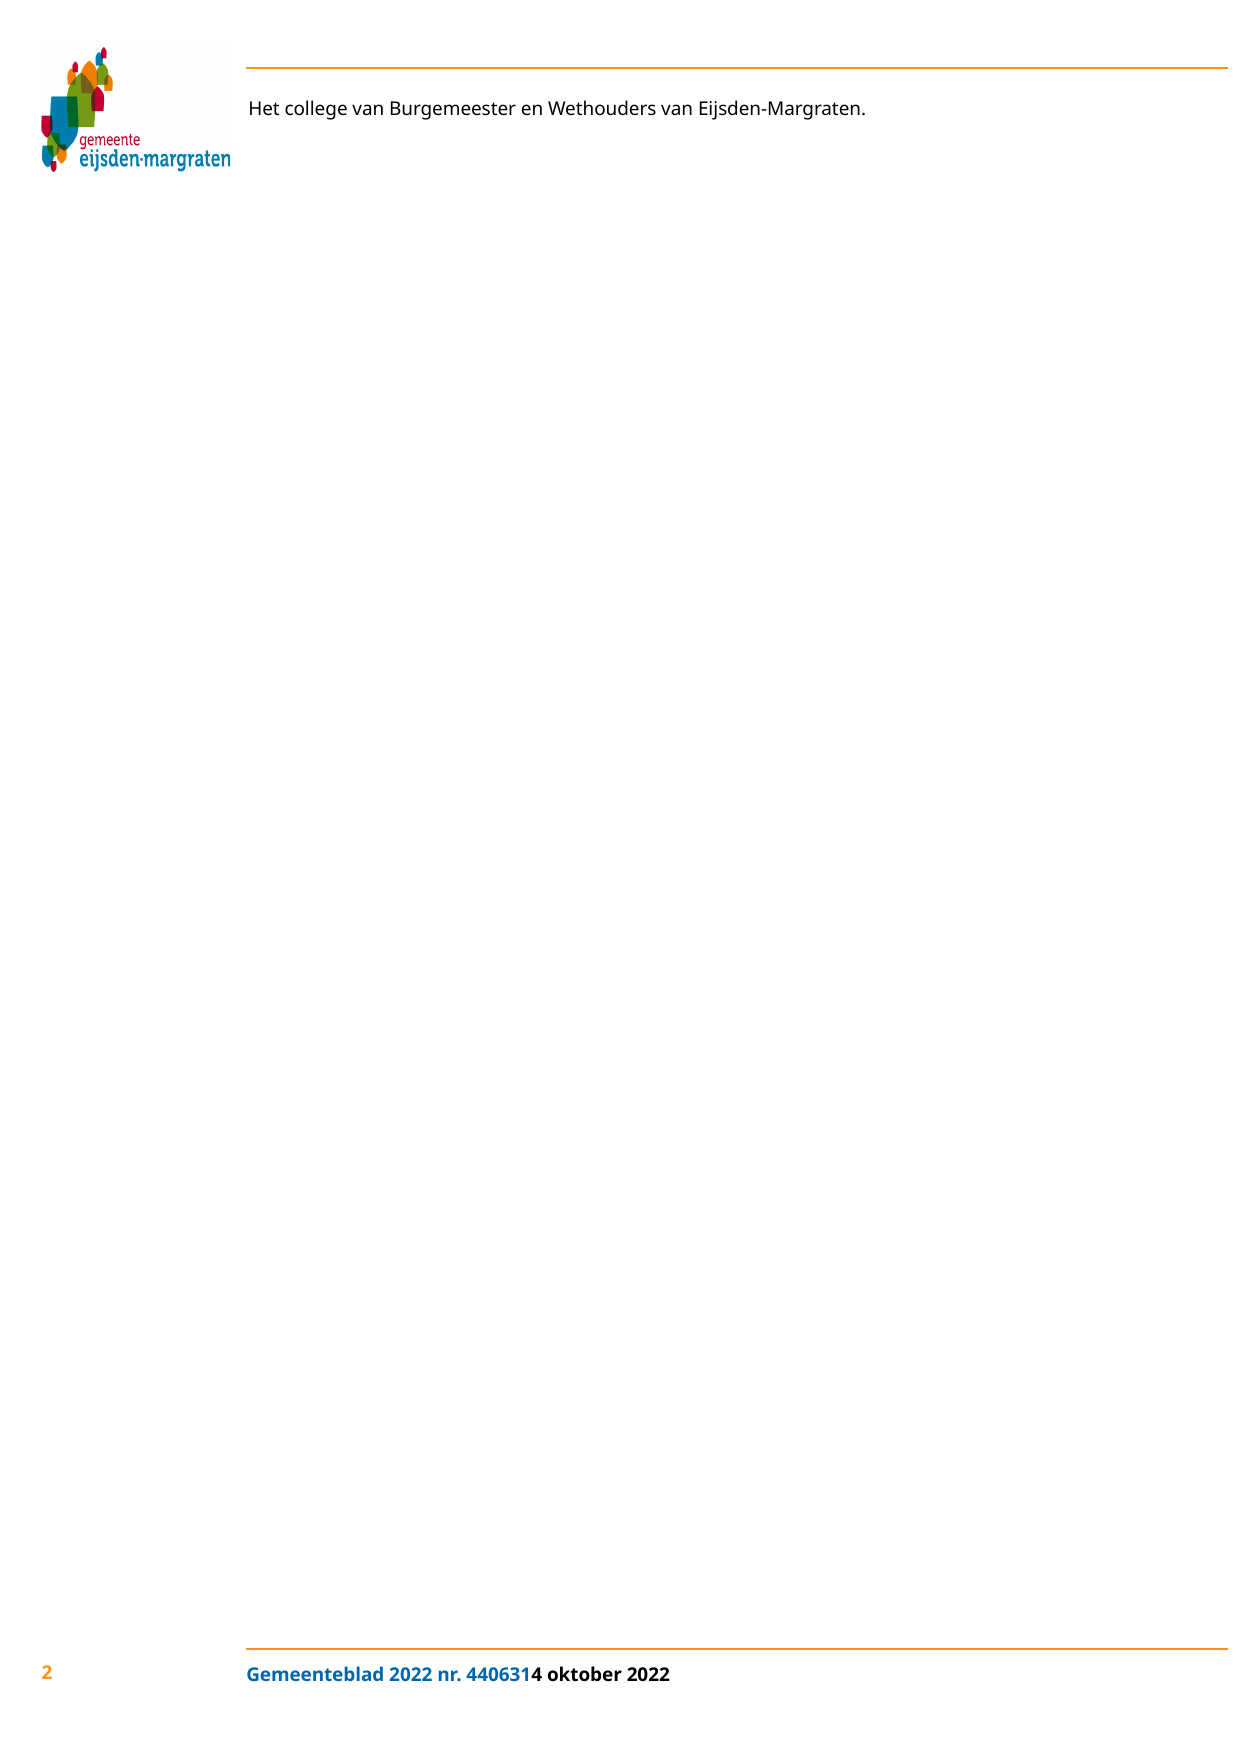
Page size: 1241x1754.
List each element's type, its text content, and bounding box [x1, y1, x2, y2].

text Het college van Burgemeester en Wethouders van Eijsden-Margraten. [248, 95, 1152, 121]
picture [41, 47, 231, 172]
